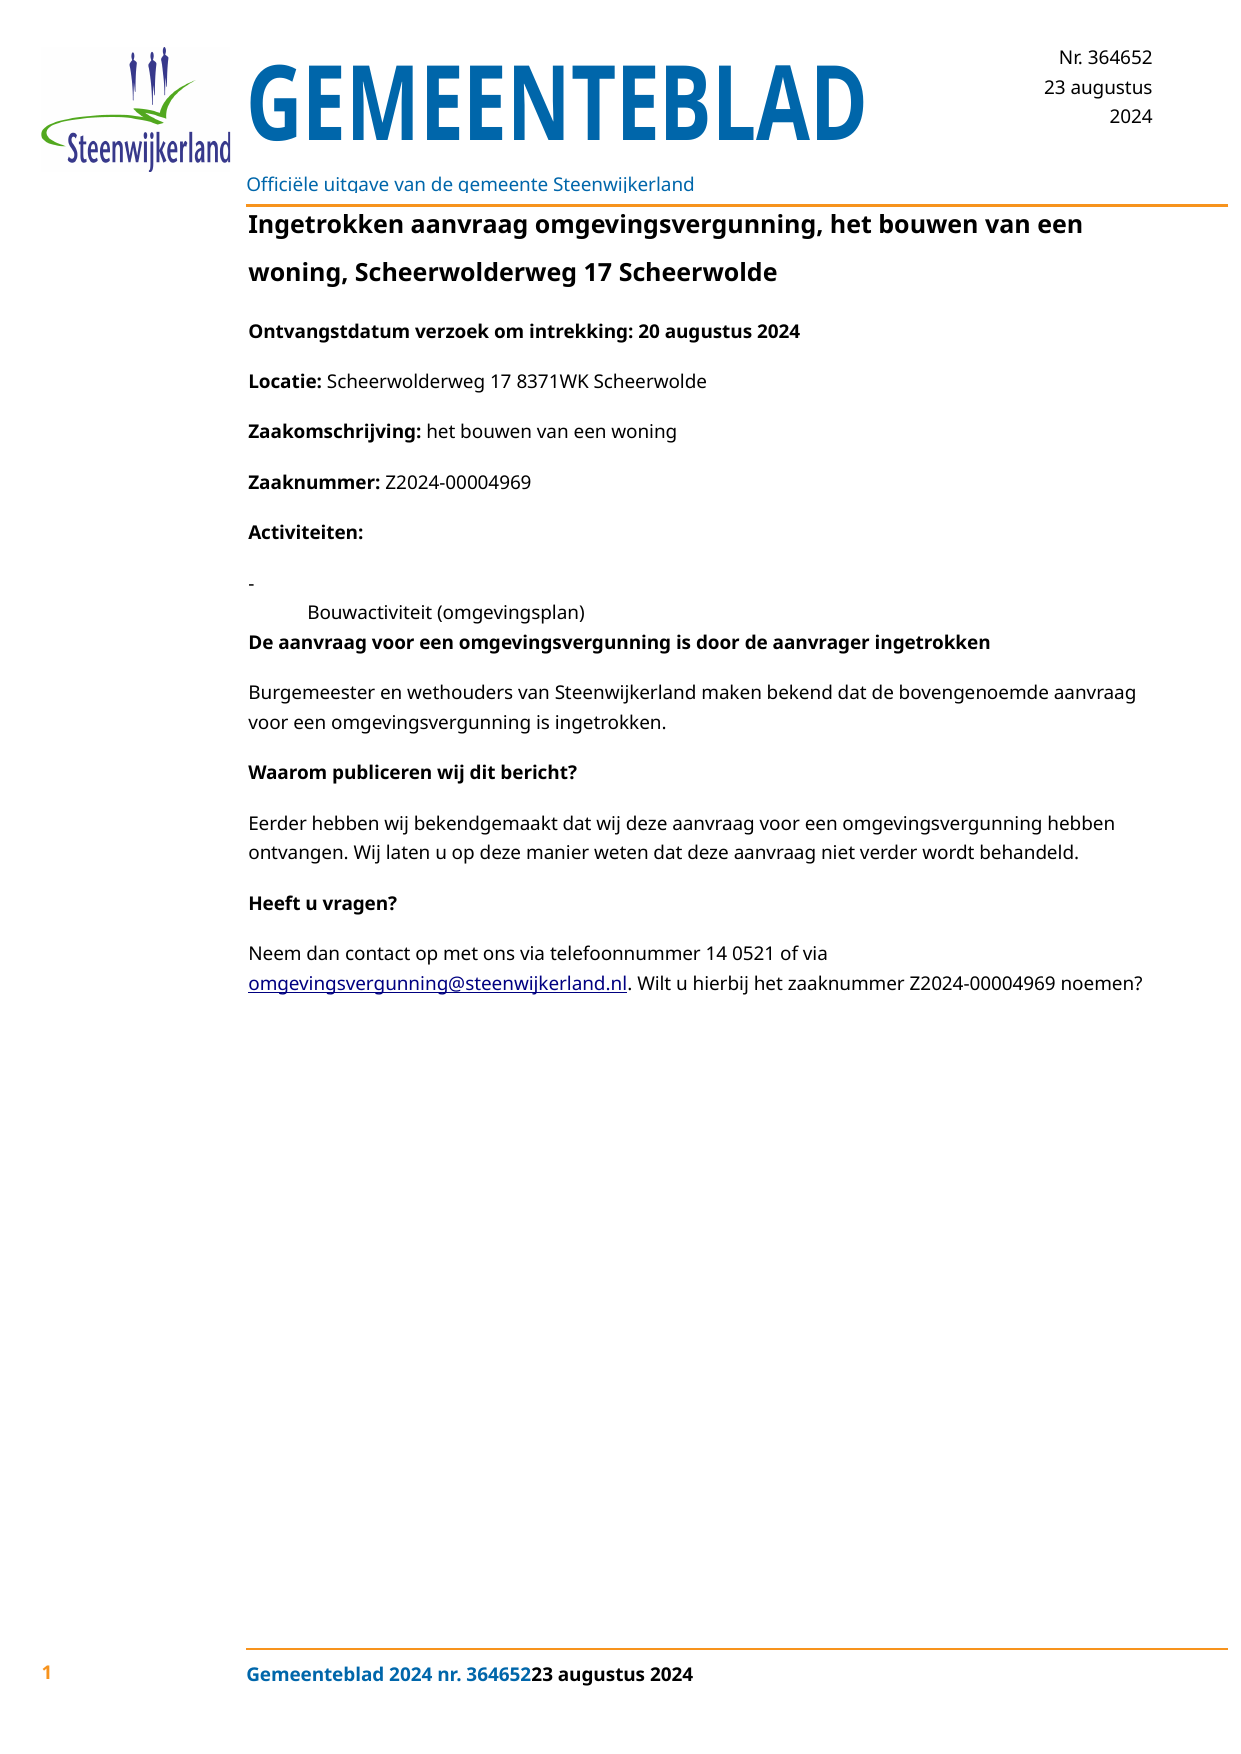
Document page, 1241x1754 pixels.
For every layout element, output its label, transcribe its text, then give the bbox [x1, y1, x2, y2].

text Ontvangstdatum verzoek om intrekking: 20 augustus 2024 [248, 318, 1152, 344]
text Burgemeester en wethouders van Steenwijkerland maken bekend dat de bovengenoemde aanvraag voor een omgevingsvergunning is ingetrokken. [248, 679, 1152, 735]
text De aanvraag voor een omgevingsvergunning is door de aanvrager ingetrokken [248, 629, 1152, 655]
text Neem dan contact op met ons via telefoonnummer 14 0521 of via omgevingsvergunning@steenwijkerland.nl. Wilt u hierbij het zaaknummer Z2024-00004969 noemen? [248, 940, 1152, 996]
text Ingetrokken aanvraag omgevingsvergunning, het bouwen van een woning, Scheerwolderweg 17 Scheerwolde [248, 207, 1152, 288]
text Zaaknummer: Z2024-00004969 [248, 469, 1152, 495]
text Eerder hebben wij bekendgemaakt dat wij deze aanvraag voor een omgevingsvergunning hebben ontvangen. Wij laten u op deze manier weten dat deze aanvraag niet verder wordt behandeld. [248, 810, 1152, 865]
text Zaakomschrijving: het bouwen van een woning [248, 419, 1152, 444]
text Waarom publiceren wij dit bericht? [248, 759, 1152, 785]
text Heeft u vragen? [248, 890, 1152, 916]
picture [41, 47, 231, 172]
text Activiteiten: [248, 519, 1152, 545]
text Locatie: Scheerwolderweg 17 8371WK Scheerwolde [248, 368, 1152, 394]
list Bouwactiviteit (omgevingsplan) [248, 599, 1152, 625]
